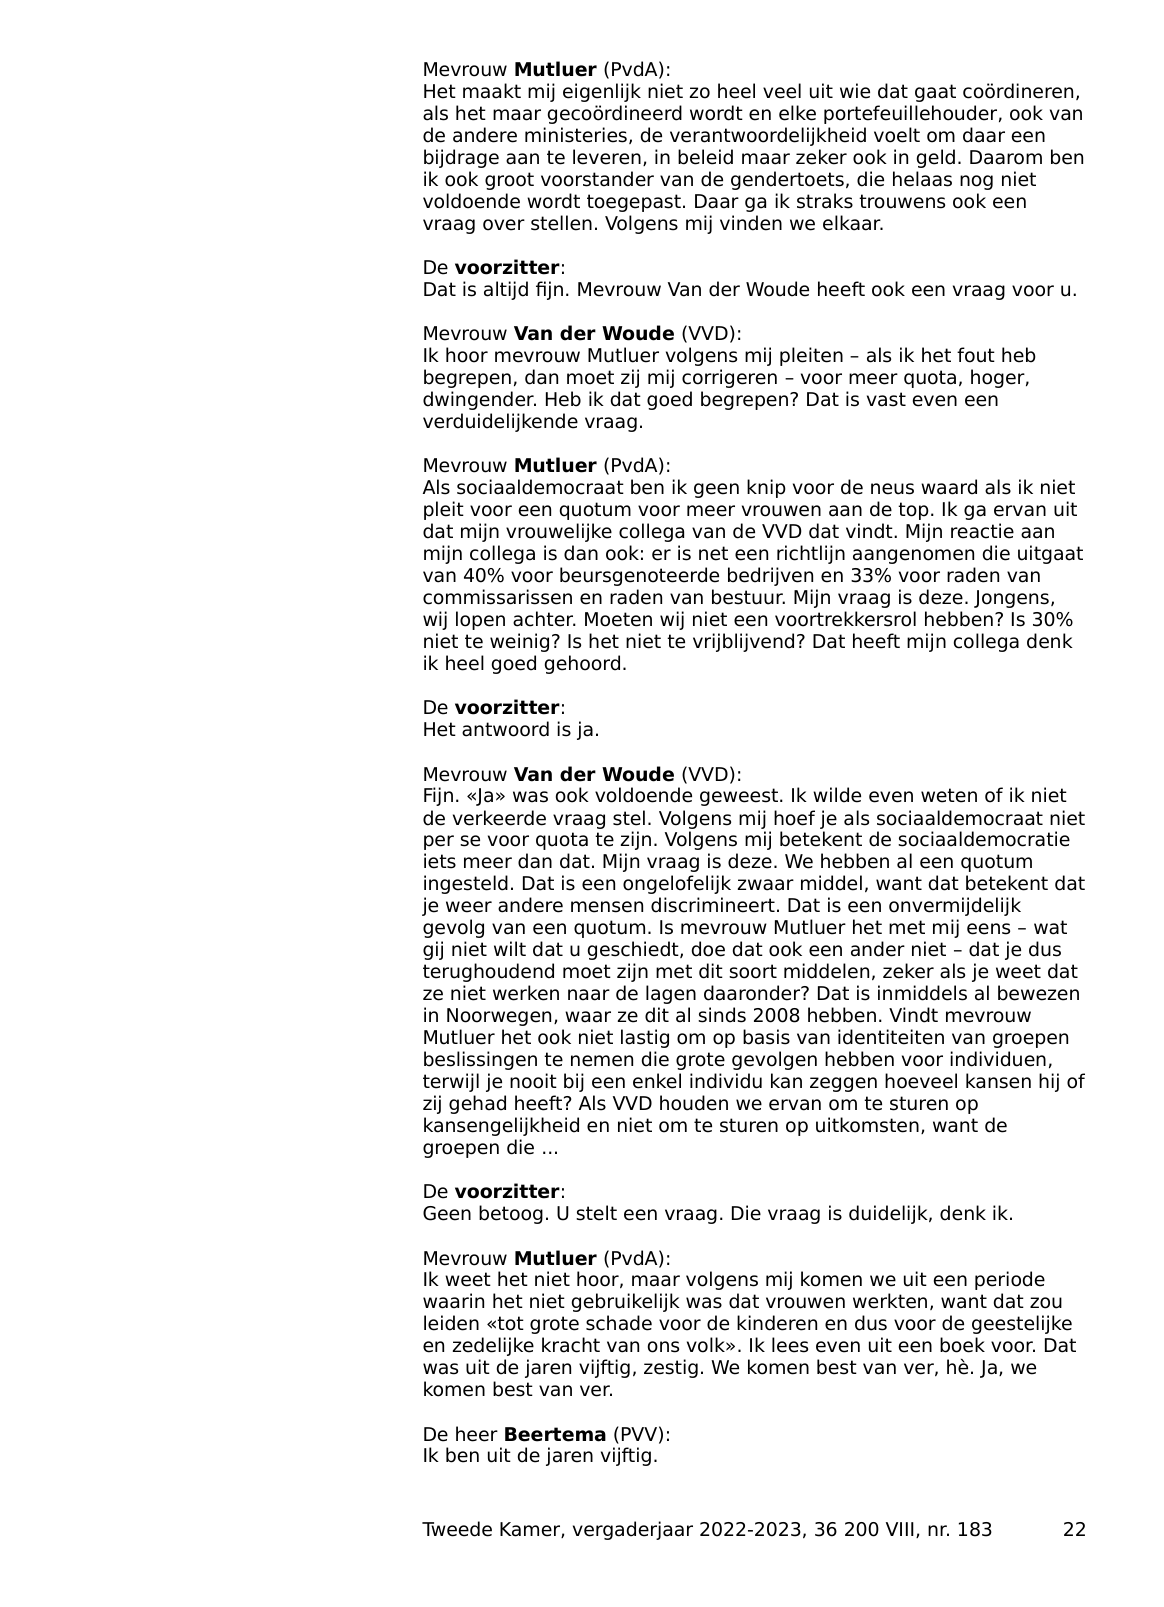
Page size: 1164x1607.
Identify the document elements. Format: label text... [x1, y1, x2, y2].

text De voorzitter: [422, 1181, 1087, 1203]
text Dat is altijd fijn. Mevrouw Van der Woude heeft ook een vraag voor u. [422, 279, 1087, 301]
text De voorzitter: [422, 257, 1087, 279]
text Fijn. «Ja» was ook voldoende geweest. Ik wilde even weten of ik niet de verkeerde vraag stel. Volgens mij hoef je als sociaaldemocraat niet per se voor quota te zijn. Volgens mij betekent de sociaaldemocratie iets meer dan dat. Mijn vraag is deze. We hebben al een quotum ingesteld. Dat is een ongelofelijk zwaar middel, want dat betekent dat je weer andere mensen discrimineert. Dat is een onvermijdelijk gevolg van een quotum. Is mevrouw Mutluer het met mij eens – wat gij niet wilt dat u geschiedt, doe dat ook een ander niet – dat je dus terughoudend moet zijn met dit soort middelen, zeker als je weet dat ze niet werken naar de lagen daaronder? Dat is inmiddels al bewezen in Noorwegen, waar ze dit al sinds 2008 hebben. Vindt mevrouw Mutluer het ook niet lastig om op basis van identiteiten van groepen beslissingen te nemen die grote gevolgen hebben voor individuen, terwijl je nooit bij een enkel individu kan zeggen hoeveel kansen hij of zij gehad heeft? Als VVD houden we ervan om te sturen op kansengelijkheid en niet om te sturen op uitkomsten, want de groepen die ... [422, 785, 1087, 1159]
text Ik hoor mevrouw Mutluer volgens mij pleiten – als ik het fout heb begrepen, dan moet zij mij corrigeren – voor meer quota, hoger, dwingender. Heb ik dat goed begrepen? Dat is vast even een verduidelijkende vraag. [422, 345, 1087, 433]
text Mevrouw Mutluer (PvdA): [422, 59, 1087, 81]
text Mevrouw Mutluer (PvdA): [422, 455, 1087, 477]
text Mevrouw Mutluer (PvdA): [422, 1247, 1087, 1269]
text Ik weet het niet hoor, maar volgens mij komen we uit een periode waarin het niet gebruikelijk was dat vrouwen werkten, want dat zou leiden «tot grote schade voor de kinderen en dus voor de geestelijke en zedelijke kracht van ons volk». Ik lees even uit een boek voor. Dat was uit de jaren vijftig, zestig. We komen best van ver, hè. Ja, we komen best van ver. [422, 1269, 1087, 1401]
text Mevrouw Van der Woude (VVD): [422, 763, 1087, 785]
text Het antwoord is ja. [422, 719, 1087, 741]
text De voorzitter: [422, 697, 1087, 719]
text Het maakt mij eigenlijk niet zo heel veel uit wie dat gaat coördineren, als het maar gecoördineerd wordt en elke portefeuillehouder, ook van de andere ministeries, de verantwoordelijkheid voelt om daar een bijdrage aan te leveren, in beleid maar zeker ook in geld. Daarom ben ik ook groot voorstander van de gendertoets, die helaas nog niet voldoende wordt toegepast. Daar ga ik straks trouwens ook een vraag over stellen. Volgens mij vinden we elkaar. [422, 81, 1087, 235]
text Geen betoog. U stelt een vraag. Die vraag is duidelijk, denk ik. [422, 1203, 1087, 1225]
text De heer Beertema (PVV): [422, 1423, 1087, 1445]
text Ik ben uit de jaren vijftig. [422, 1445, 1087, 1467]
text Mevrouw Van der Woude (VVD): [422, 323, 1087, 345]
text Als sociaaldemocraat ben ik geen knip voor de neus waard als ik niet pleit voor een quotum voor meer vrouwen aan de top. Ik ga ervan uit dat mijn vrouwelijke collega van de VVD dat vindt. Mijn reactie aan mijn collega is dan ook: er is net een richtlijn aangenomen die uitgaat van 40% voor beursgenoteerde bedrijven en 33% voor raden van commissarissen en raden van bestuur. Mijn vraag is deze. Jongens, wij lopen achter. Moeten wij niet een voortrekkersrol hebben? Is 30% niet te weinig? Is het niet te vrijblijvend? Dat heeft mijn collega denk ik heel goed gehoord. [422, 477, 1087, 675]
